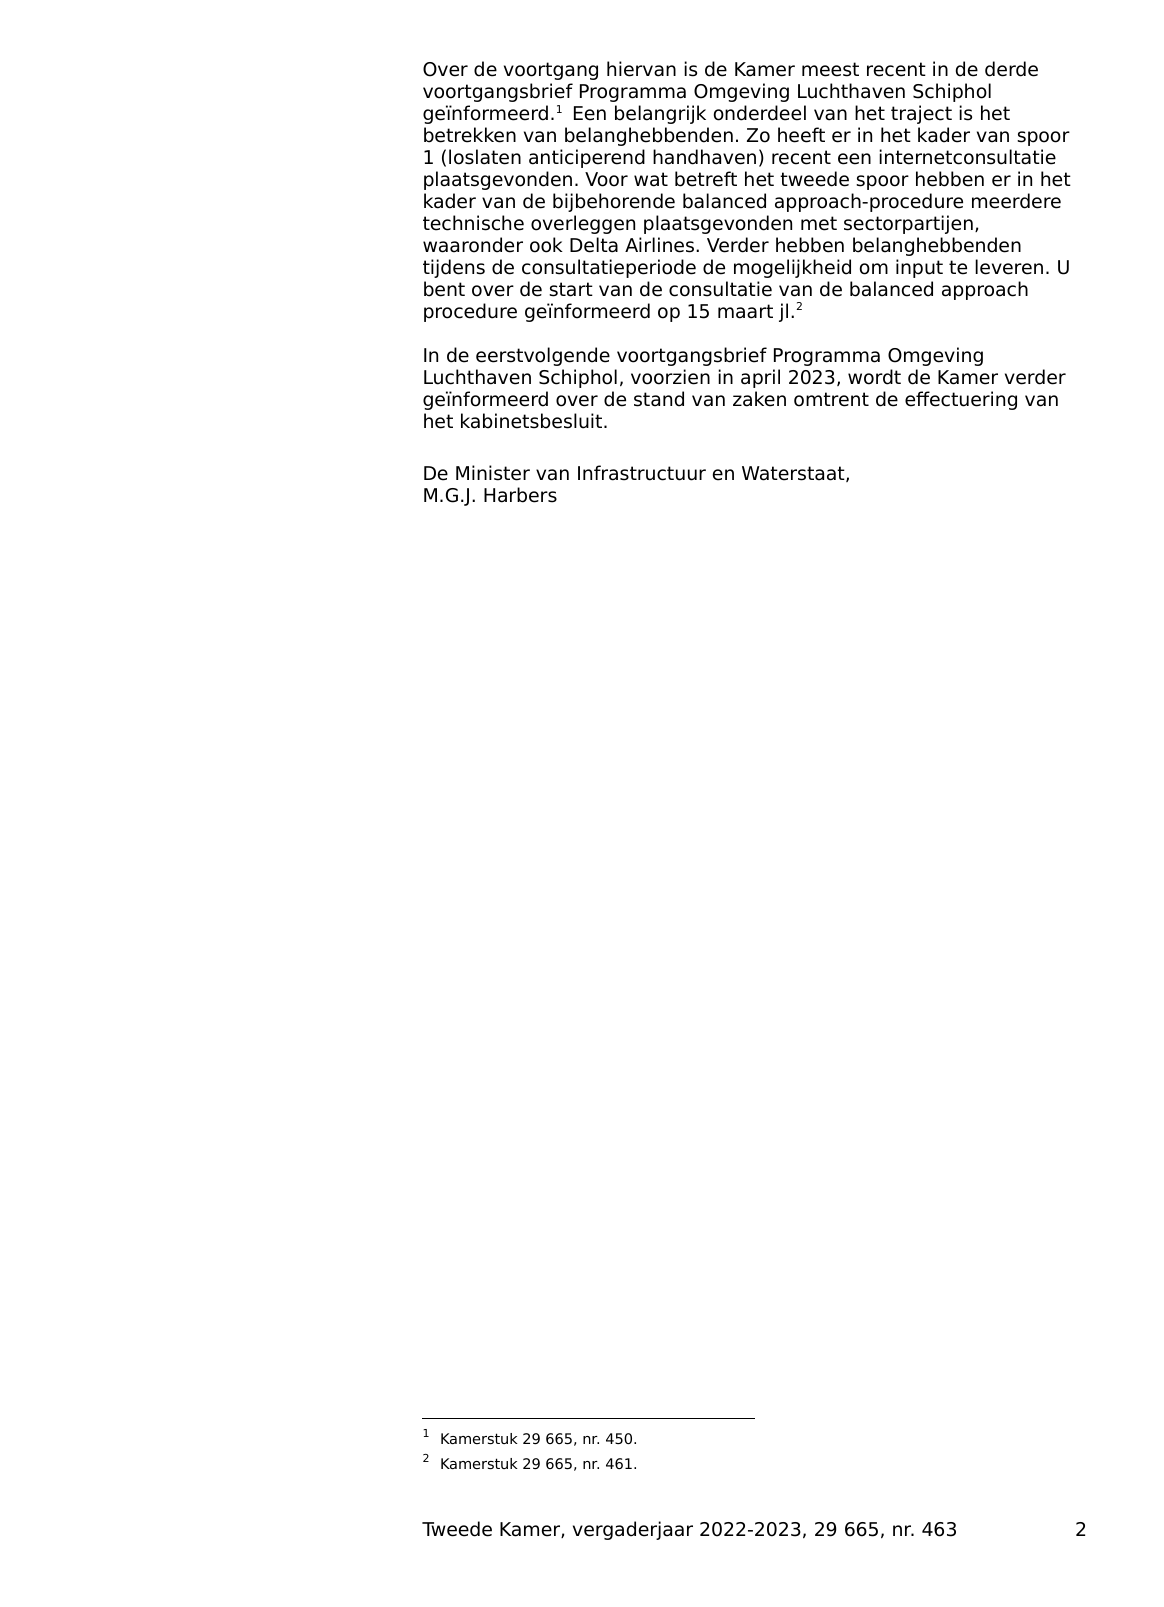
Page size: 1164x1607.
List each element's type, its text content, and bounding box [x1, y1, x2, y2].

text Kamerstuk 29 665, nr. 450. [422, 1427, 1087, 1449]
text Over de voortgang hiervan is de Kamer meest recent in de derde voortgangsbrief Programma Omgeving Luchthaven Schiphol geïnformeerd. Een belangrijk onderdeel van het traject is het betrekken van belanghebbenden. Zo heeft er in het kader van spoor 1 (loslaten anticiperend handhaven) recent een internetconsultatie plaatsgevonden. Voor wat betreft het tweede spoor hebben er in het kader van de bijbehorende balanced approach-procedure meerdere technische overleggen plaatsgevonden met sectorpartijen, waaronder ook Delta Airlines. Verder hebben belanghebbenden tijdens de consultatieperiode de mogelijkheid om input te leveren. U bent over de start van de consultatie van de balanced approach procedure geïnformeerd op 15 maart jl. [422, 59, 1087, 323]
text In de eerstvolgende voortgangsbrief Programma Omgeving Luchthaven Schiphol, voorzien in april 2023, wordt de Kamer verder geïnformeerd over de stand van zaken omtrent de effectuering van het kabinetsbesluit. [422, 345, 1087, 433]
text De Minister van Infrastructuur en Waterstaat, M.G.J. Harbers [422, 463, 1087, 507]
text Kamerstuk 29 665, nr. 461. [422, 1452, 1087, 1474]
